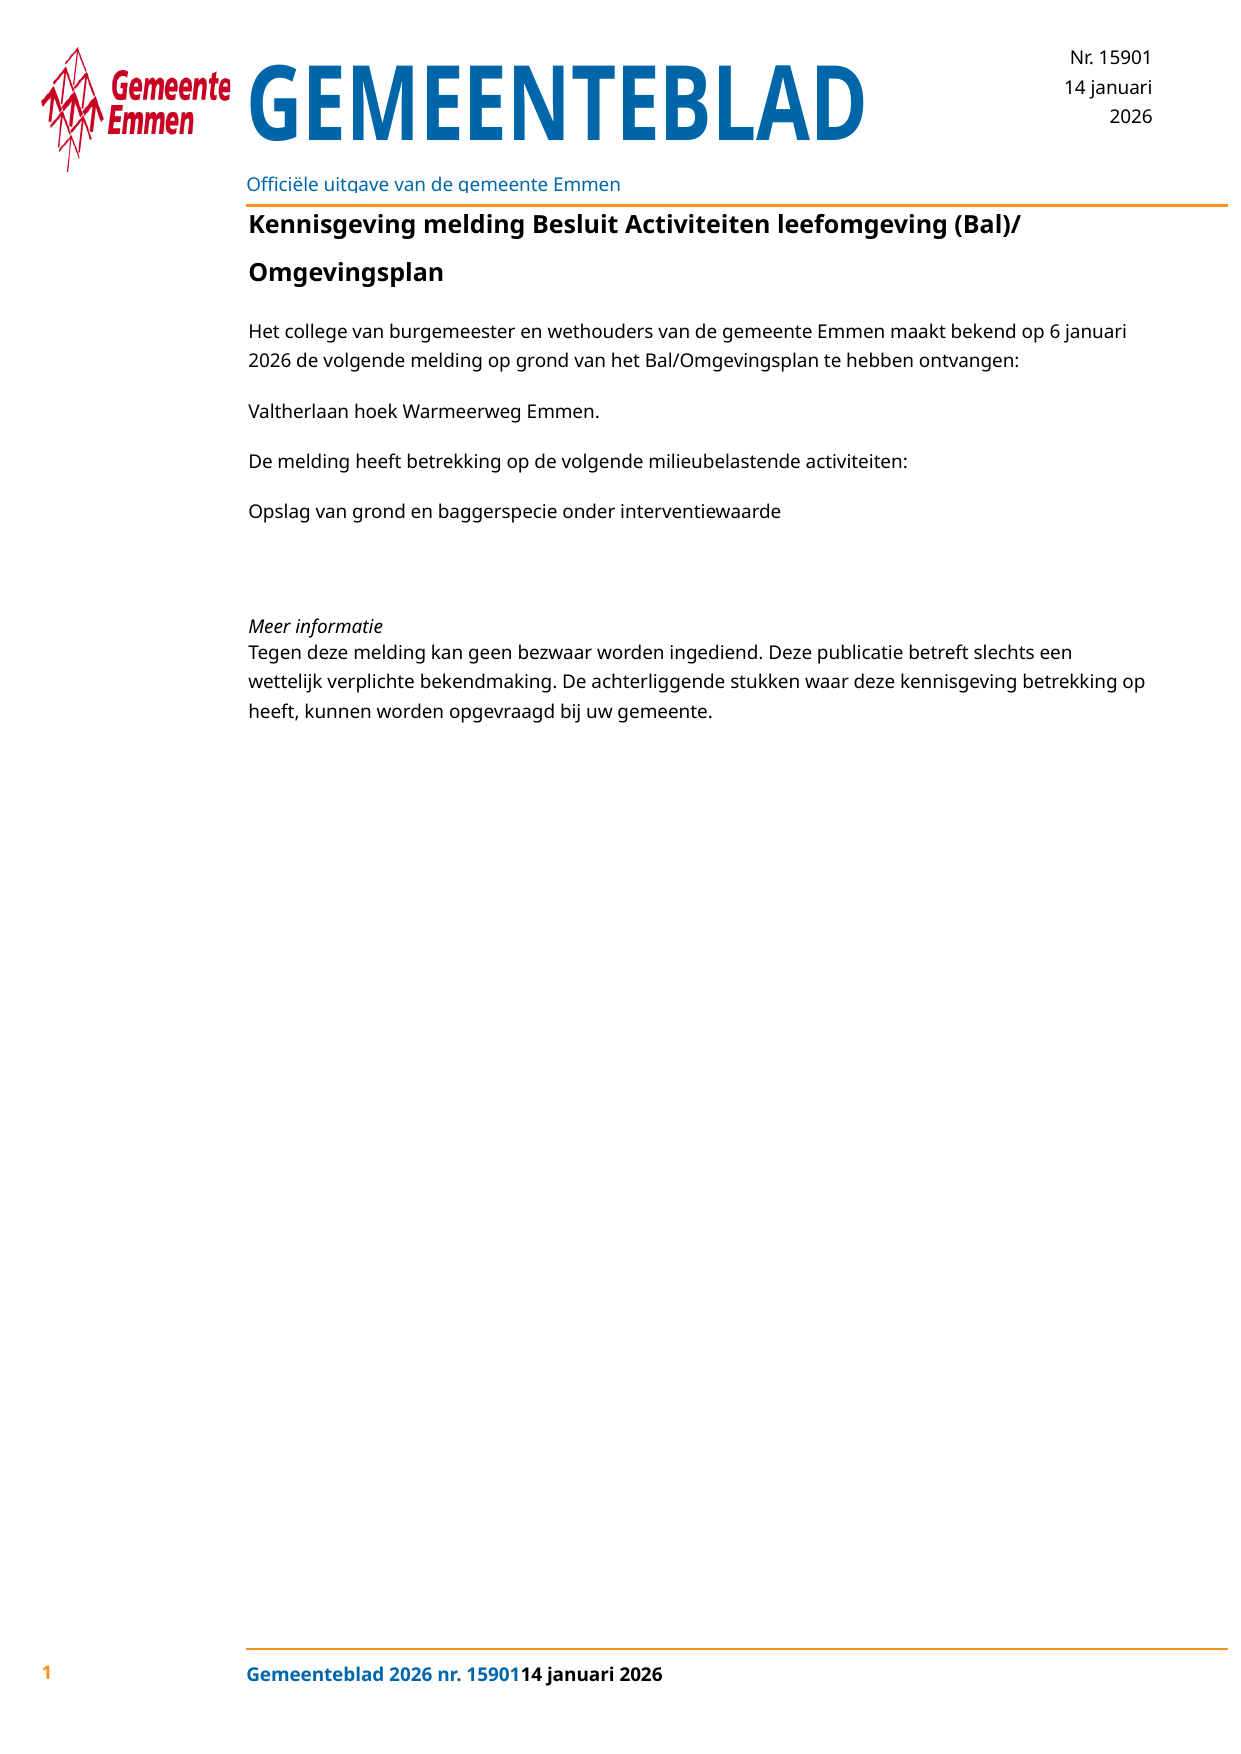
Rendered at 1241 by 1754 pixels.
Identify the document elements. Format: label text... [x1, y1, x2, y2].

text Opslag van grond en baggerspecie onder interventiewaarde [248, 499, 1152, 524]
text Het college van burgemeester en wethouders van de gemeente Emmen maakt bekend op 6 januari 2026 de volgende melding op grond van het Bal/Omgevingsplan te hebben ontvangen: [248, 318, 1152, 373]
text Tegen deze melding kan geen bezwaar worden ingediend. Deze publicatie betreft slechts een wettelijk verplichte bekendmaking. De achterliggende stukken waar deze kennisgeving betrekking op heeft, kunnen worden opgevraagd bij uw gemeente. [248, 639, 1152, 724]
picture [41, 47, 231, 172]
text De melding heeft betrekking op de volgende milieubelastende activiteiten: [248, 448, 1152, 474]
text Kennisgeving melding Besluit Activiteiten leefomgeving (Bal)/ Omgevingsplan [248, 207, 1152, 288]
text Valtherlaan hoek Warmeerweg Emmen. [248, 398, 1152, 424]
text Meer informatie [248, 613, 1152, 639]
